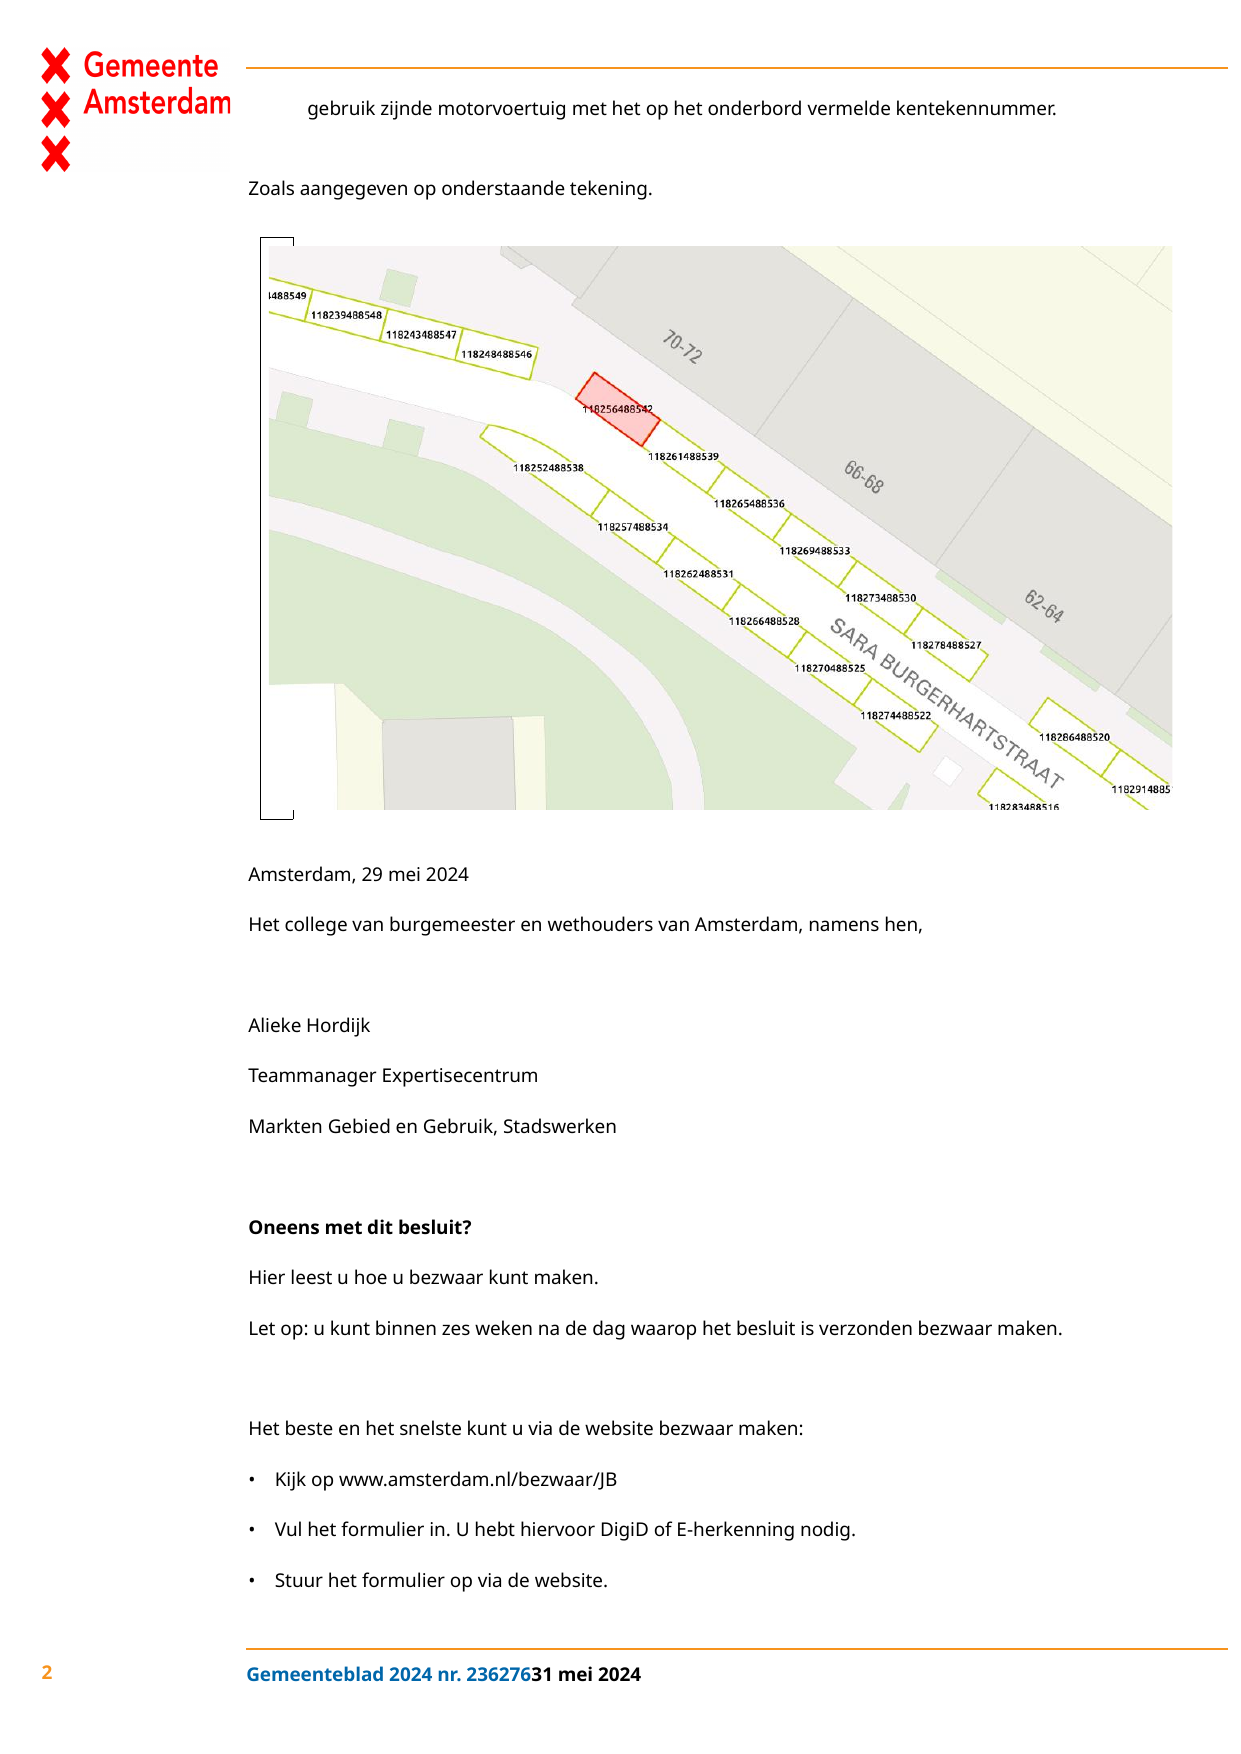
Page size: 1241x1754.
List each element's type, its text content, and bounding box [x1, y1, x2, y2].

text Het college van burgemeester en wethouders van Amsterdam, namens hen, [248, 911, 1152, 937]
text Zoals aangegeven op onderstaande tekening. [248, 175, 1152, 201]
text Alieke Hordijk [248, 1012, 1152, 1038]
text Het beste en het snelste kunt u via de website bezwaar maken: [248, 1416, 1152, 1441]
text Markten Gebied en Gebruik, Stadswerken [248, 1113, 1152, 1139]
list gebruik zijnde motorvoertuig met het op het onderbord vermelde kentekennummer. [248, 95, 1152, 121]
text • Kijk op www.amsterdam.nl/bezwaar/JB [248, 1466, 1152, 1492]
text • Vul het formulier in. U hebt hiervoor DigiD of E-herkenning nodig. [248, 1516, 1152, 1542]
text Amsterdam, 29 mei 2024 [248, 861, 1152, 887]
text Let op: u kunt binnen zes weken na de dag waarop het besluit is verzonden bezwaar maken. [248, 1315, 1152, 1340]
text • Stuur het formulier op via de website. [248, 1567, 1152, 1592]
text Teammanager Expertisecentrum [248, 1063, 1152, 1088]
text Hier leest u hoe u bezwaar kunt maken. [248, 1264, 1152, 1290]
text Oneens met dit besluit? [248, 1214, 1152, 1239]
picture [268, 246, 1173, 810]
picture [41, 47, 231, 172]
